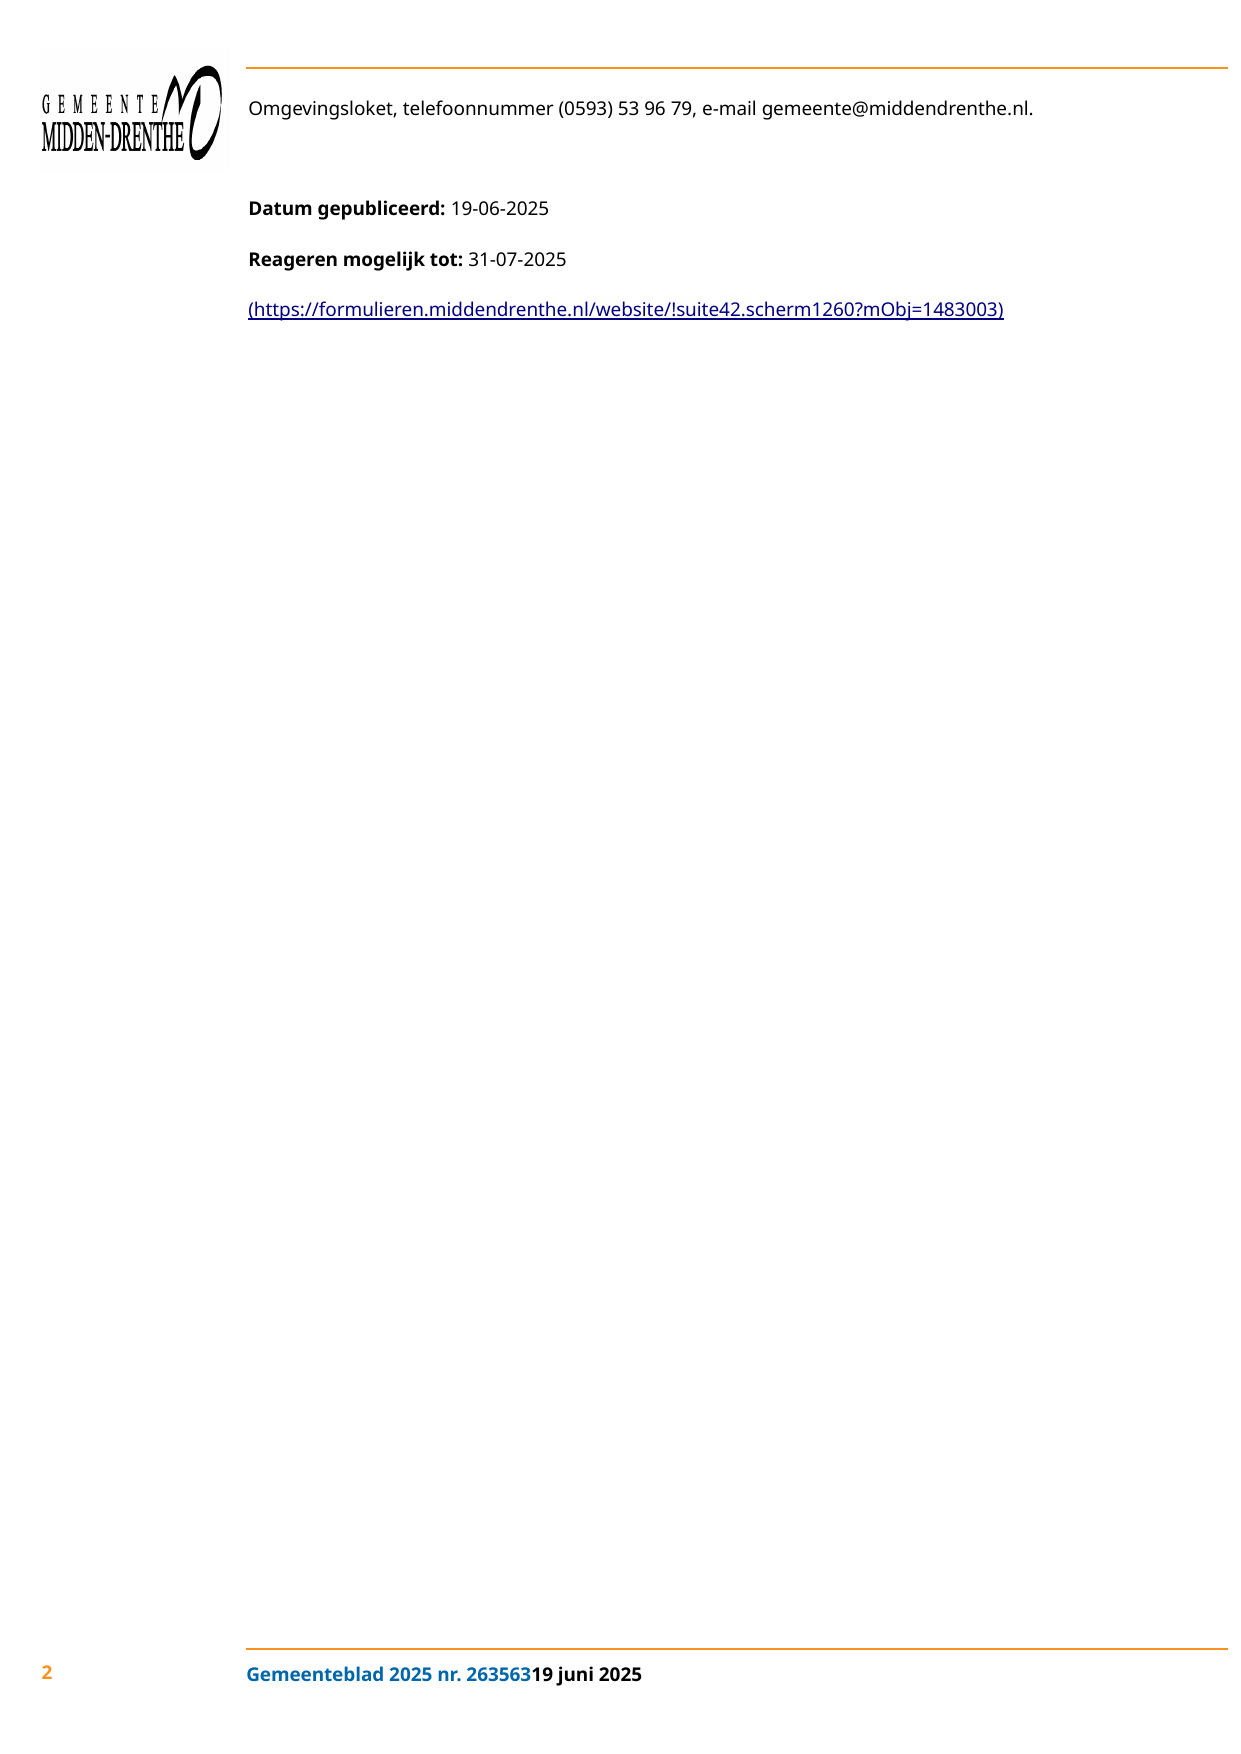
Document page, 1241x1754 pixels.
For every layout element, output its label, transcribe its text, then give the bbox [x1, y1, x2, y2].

picture [41, 47, 231, 172]
text Reageren mogelijk tot: 31-07-2025 [248, 246, 1152, 272]
text Datum gepubliceerd: 19-06-2025 [248, 196, 1152, 221]
text Omgevingsloket, telefoonnummer (0593) 53 96 79, e-mail gemeente@middendrenthe.nl. [248, 95, 1152, 121]
text (https://formulieren.middendrenthe.nl/website/!suite42.scherm1260?mObj=1483003) [248, 296, 1152, 322]
